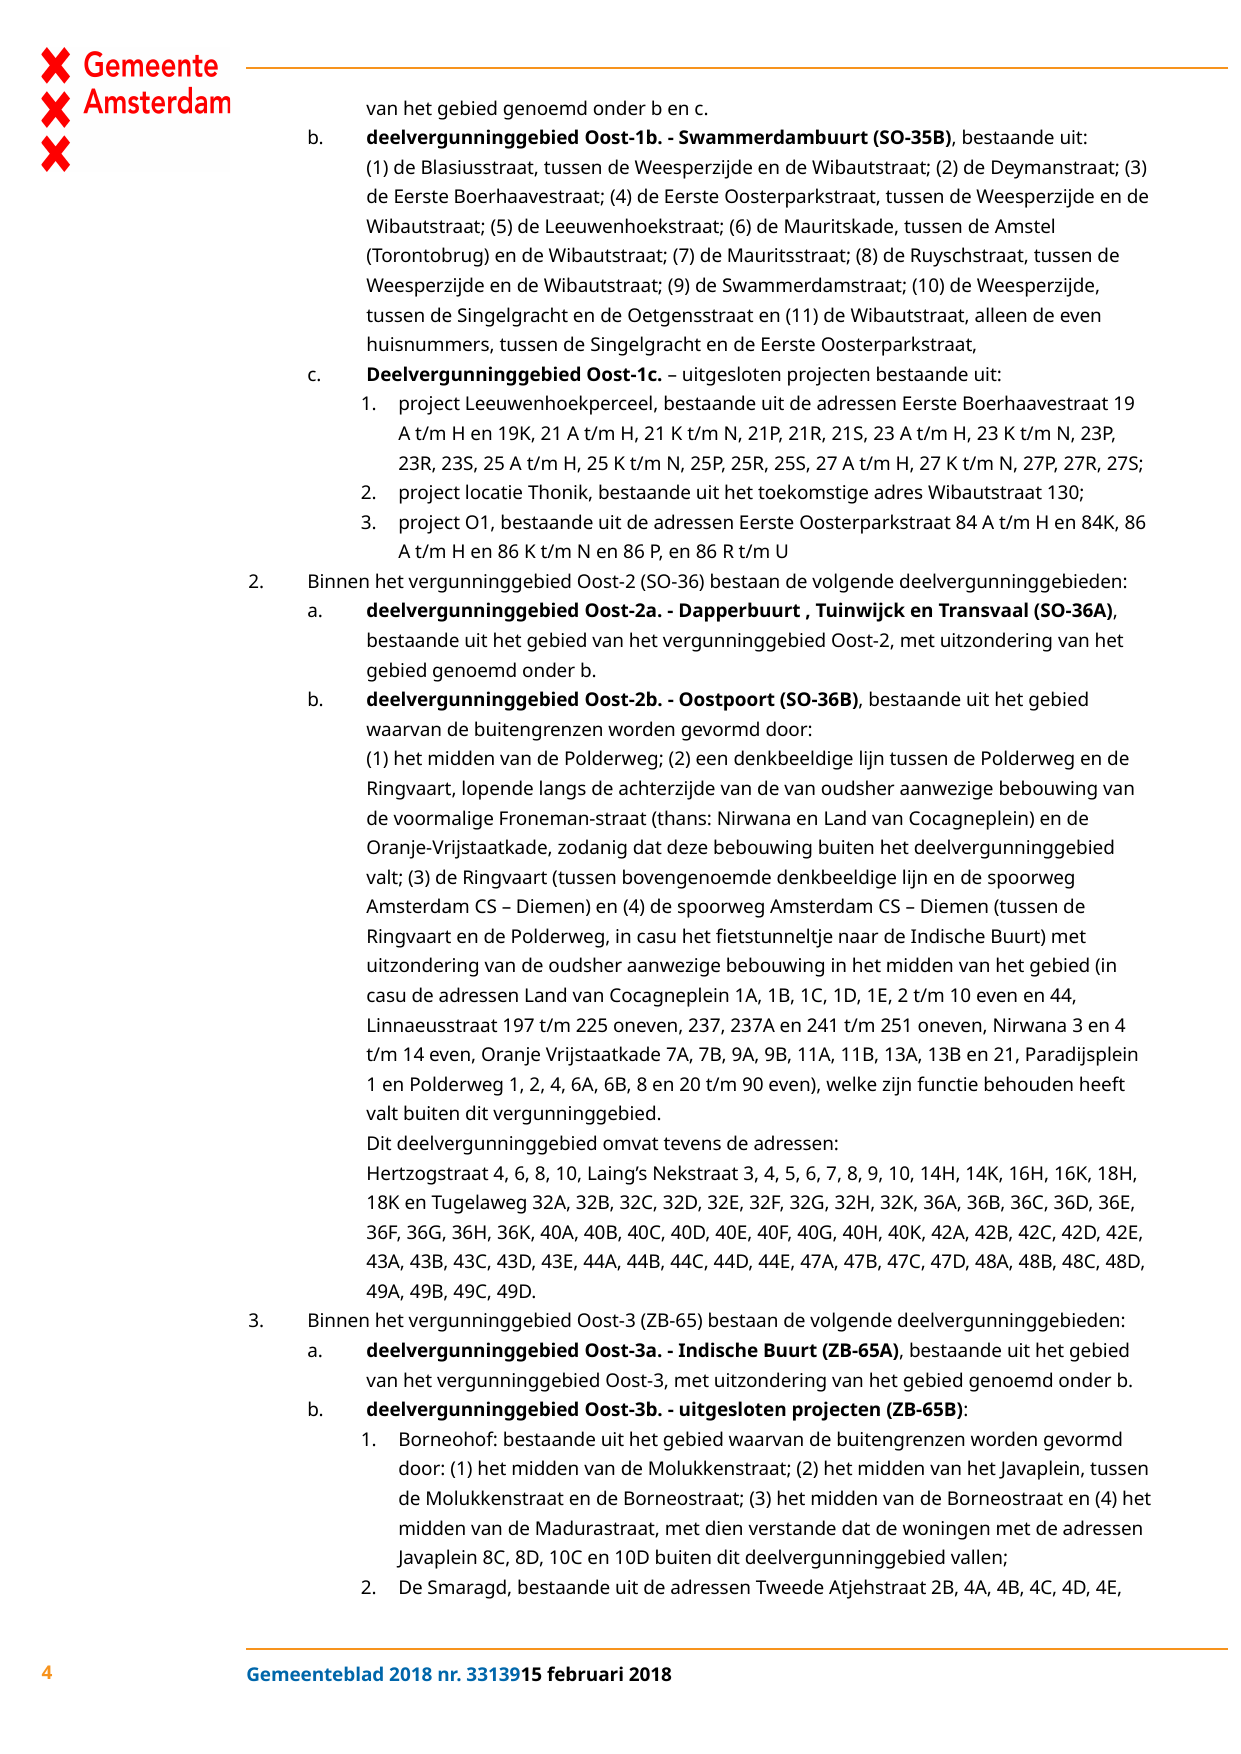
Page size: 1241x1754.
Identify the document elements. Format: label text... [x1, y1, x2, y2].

list deelvergunninggebied Oost-3b. - uitgesloten projecten (ZB-65B): [307, 1396, 1152, 1422]
list Binnen het vergunninggebied Oost-2 (SO-36) bestaan de volgende deelvergunninggebieden: [248, 568, 1152, 594]
list van het gebied genoemd onder b en c. [307, 95, 1152, 121]
list deelvergunninggebied Oost-2b. - Oostpoort (SO-36B), bestaande uit het gebied waarvan de buitengrenzen worden gevormd door: [307, 686, 1152, 742]
picture [41, 47, 231, 172]
list Deelvergunninggebied Oost-1c. – uitgesloten projecten bestaande uit: [307, 361, 1152, 387]
list deelvergunninggebied Oost-2a. - Dapperbuurt , Tuinwijck en Transvaal (SO-36A), bestaande uit het gebied van het vergunninggebied Oost-2, met uitzondering van het gebied genoemd onder b. [307, 598, 1152, 683]
list project locatie Thonik, bestaande uit het toekomstige adres Wibautstraat 130; [361, 479, 1152, 505]
list project Leeuwenhoekperceel, bestaande uit de adressen Eerste Boerhaavestraat 19 A t/m H en 19K, 21 A t/m H, 21 K t/m N, 21P, 21R, 21S, 23 A t/m H, 23 K t/m N, 23P, 23R, 23S, 25 A t/m H, 25 K t/m N, 25P, 25R, 25S, 27 A t/m H, 27 K t/m N, 27P, 27R, 27S; [361, 391, 1152, 476]
list Hertzogstraat 4, 6, 8, 10, Laing’s Nekstraat 3, 4, 5, 6, 7, 8, 9, 10, 14H, 14K, 16H, 16K, 18H, 18K en Tugelaweg 32A, 32B, 32C, 32D, 32E, 32F, 32G, 32H, 32K, 36A, 36B, 36C, 36D, 36E, 36F, 36G, 36H, 36K, 40A, 40B, 40C, 40D, 40E, 40F, 40G, 40H, 40K, 42A, 42B, 42C, 42D, 42E, 43A, 43B, 43C, 43D, 43E, 44A, 44B, 44C, 44D, 44E, 47A, 47B, 47C, 47D, 48A, 48B, 48C, 48D, 49A, 49B, 49C, 49D. [307, 1160, 1152, 1304]
list Binnen het vergunninggebied Oost-3 (ZB-65) bestaan de volgende deelvergunninggebieden: [248, 1308, 1152, 1333]
list (1) de Blasiusstraat, tussen de Weesperzijde en de Wibautstraat; (2) de Deymanstraat; (3) de Eerste Boerhaavestraat; (4) de Eerste Oosterparkstraat, tussen de Weesperzijde en de Wibautstraat; (5) de Leeuwenhoekstraat; (6) de Mauritskade, tussen de Amstel (Torontobrug) en de Wibautstraat; (7) de Mauritsstraat; (8) de Ruyschstraat, tussen de Weesperzijde en de Wibautstraat; (9) de Swammerdamstraat; (10) de Weesperzijde, tussen de Singelgracht en de Oetgensstraat en (11) de Wibautstraat, alleen de even huisnummers, tussen de Singelgracht en de Eerste Oosterparkstraat, [307, 154, 1152, 357]
list deelvergunninggebied Oost-3a. - Indische Buurt (ZB-65A), bestaande uit het gebied van het vergunninggebied Oost-3, met uitzondering van het gebied genoemd onder b. [307, 1337, 1152, 1393]
list deelvergunninggebied Oost-1b. - Swammerdambuurt (SO-35B), bestaande uit: [307, 124, 1152, 150]
list Dit deelvergunninggebied omvat tevens de adressen: [307, 1130, 1152, 1156]
list (1) het midden van de Polderweg; (2) een denkbeeldige lijn tussen de Polderweg en de Ringvaart, lopende langs de achterzijde van de van oudsher aanwezige bebouwing van de voormalige Froneman-straat (thans: Nirwana en Land van Cocagneplein) en de Oranje-Vrijstaatkade, zodanig dat deze bebouwing buiten het deelvergunninggebied valt; (3) de Ringvaart (tussen bovengenoemde denkbeeldige lijn en de spoorweg Amsterdam CS – Diemen) en (4) de spoorweg Amsterdam CS – Diemen (tussen de Ringvaart en de Polderweg, in casu het fietstunneltje naar de Indische Buurt) met uitzondering van de oudsher aanwezige bebouwing in het midden van het gebied (in casu de adressen Land van Cocagneplein 1A, 1B, 1C, 1D, 1E, 2 t/m 10 even en 44, Linnaeusstraat 197 t/m 225 oneven, 237, 237A en 241 t/m 251 oneven, Nirwana 3 en 4 t/m 14 even, Oranje Vrijstaatkade 7A, 7B, 9A, 9B, 11A, 11B, 13A, 13B en 21, Paradijsplein 1 en Polderweg 1, 2, 4, 6A, 6B, 8 en 20 t/m 90 even), welke zijn functie behouden heeft valt buiten dit vergunninggebied. [307, 746, 1152, 1126]
list project O1, bestaande uit de adressen Eerste Oosterparkstraat 84 A t/m H en 84K, 86 A t/m H en 86 K t/m N en 86 P, en 86 R t/m U [361, 509, 1152, 564]
list Borneohof: bestaande uit het gebied waarvan de buitengrenzen worden gevormd door: (1) het midden van de Molukkenstraat; (2) het midden van het Javaplein, tussen de Molukkenstraat en de Borneostraat; (3) het midden van de Borneostraat en (4) het midden van de Madurastraat, met dien verstande dat de woningen met de adressen Javaplein 8C, 8D, 10C en 10D buiten dit deelvergunninggebied vallen; [361, 1426, 1152, 1570]
list De Smaragd, bestaande uit de adressen Tweede Atjehstraat 2B, 4A, 4B, 4C, 4D, 4E, [361, 1574, 1152, 1600]
